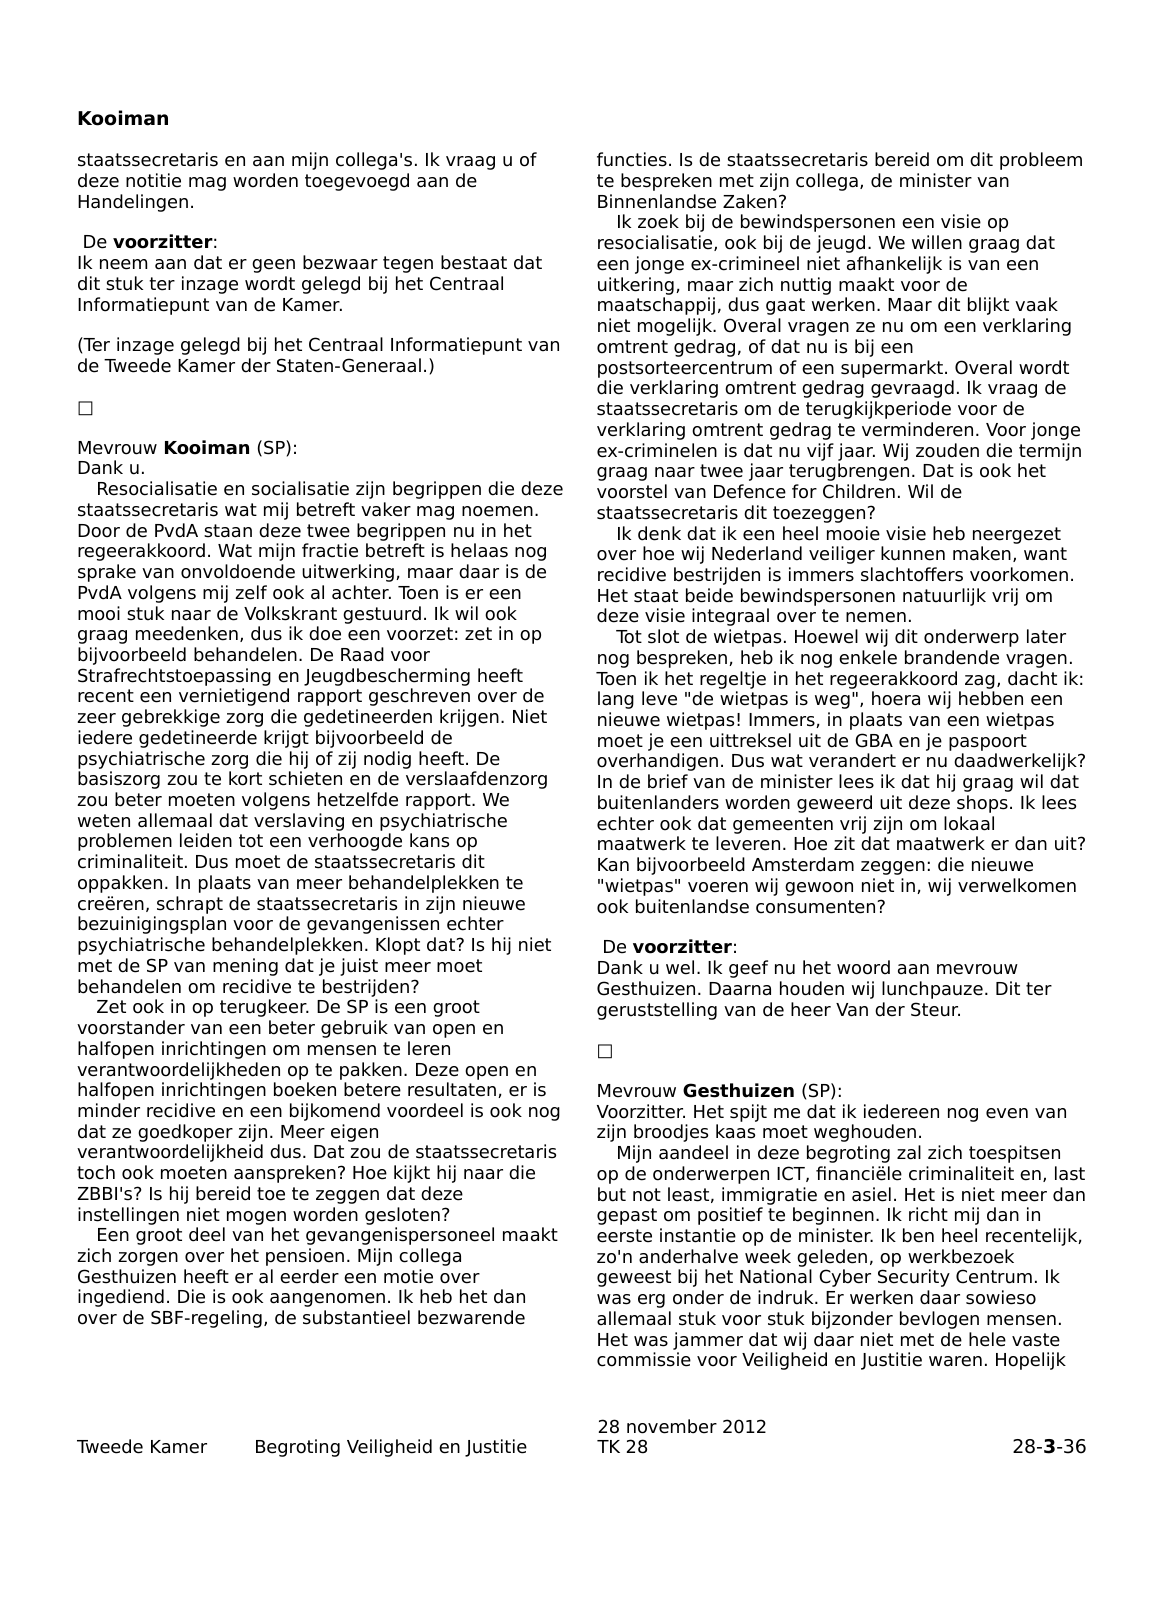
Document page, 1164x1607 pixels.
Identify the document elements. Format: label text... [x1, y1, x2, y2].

text Mevrouw Gesthuizen (SP): [596, 1081, 1087, 1102]
text Ik zoek bij de bewindspersonen een visie op resocialisatie, ook bij de jeugd. We willen graag dat een jonge ex-crimineel niet afhankelijk is van een uitkering, maar zich nuttig maakt voor de maatschappij, dus gaat werken. Maar dit blijkt vaak niet mogelijk. Overal vragen ze nu om een verklaring omtrent gedrag, of dat nu is bij een postsorteercentrum of een supermarkt. Overal wordt die verklaring omtrent gedrag gevraagd. Ik vraag de staatssecretaris om de terugkijkperiode voor de verklaring omtrent gedrag te verminderen. Voor jonge ex-criminelen is dat nu vijf jaar. Wij zouden die termijn graag naar twee jaar terugbrengen. Dat is ook het voorstel van Defence for Children. Wil de staatssecretaris dit toezeggen? [596, 212, 1087, 523]
text Tot slot de wietpas. Hoewel wij dit onderwerp later nog bespreken, heb ik nog enkele brandende vragen. Toen ik het regeltje in het regeerakkoord zag, dacht ik: lang leve "de wietpas is weg", hoera wij hebben een nieuwe wietpas! Immers, in plaats van een wietpas moet je een uittreksel uit de GBA en je paspoort overhandigen. Dus wat verandert er nu daadwerkelijk? In de brief van de minister lees ik dat hij graag wil dat buitenlanders worden geweerd uit deze shops. Ik lees echter ook dat gemeenten vrij zijn om lokaal maatwerk te leveren. Hoe zit dat maatwerk er dan uit? Kan bijvoorbeeld Amsterdam zeggen: die nieuwe "wietpas" voeren wij gewoon niet in, wij verwelkomen ook buitenlandse consumenten? [596, 627, 1087, 917]
text Een groot deel van het gevangenispersoneel maakt zich zorgen over het pensioen. Mijn collega Gesthuizen heeft er al eerder een motie over ingediend. Die is ook aangenomen. Ik heb het dan over de SBF-regeling, de substantieel bezwarende [77, 1225, 567, 1329]
text De voorzitter: [77, 232, 567, 253]
text staatssecretaris en aan mijn collega's. Ik vraag u of deze notitie mag worden toegevoegd aan de Handelingen. [77, 150, 567, 212]
text Dank u. [77, 458, 567, 479]
text Ik neem aan dat er geen bezwaar tegen bestaat dat dit stuk ter inzage wordt gelegd bij het Centraal Informatiepunt van de Kamer. [77, 253, 567, 315]
text Dank u wel. Ik geef nu het woord aan mevrouw Gesthuizen. Daarna houden wij lunchpauze. Dit ter geruststelling van de heer Van der Steur. [596, 958, 1087, 1020]
text Mevrouw Kooiman (SP): [77, 437, 567, 458]
text Zet ook in op terugkeer. De SP is een groot voorstander van een beter gebruik van open en halfopen inrichtingen om mensen te leren verantwoordelijkheden op te pakken. Deze open en halfopen inrichtingen boeken betere resultaten, er is minder recidive en een bijkomend voordeel is ook nog dat ze goedkoper zijn. Meer eigen verantwoordelijkheid dus. Dat zou de staatssecretaris toch ook moeten aanspreken? Hoe kijkt hij naar die ZBBI's? Is hij bereid toe te zeggen dat deze instellingen niet mogen worden gesloten? [77, 997, 567, 1225]
text Mijn aandeel in deze begroting zal zich toespitsen op de onderwerpen ICT, financiële criminaliteit en, last but not least, immigratie en asiel. Het is niet meer dan gepast om positief te beginnen. Ik richt mij dan in eerste instantie op de minister. Ik ben heel recentelijk, zo'n anderhalve week geleden, op werkbezoek geweest bij het National Cyber Security Centrum. Ik was erg onder de indruk. Er werken daar sowieso allemaal stuk voor stuk bijzonder bevlogen mensen. Het was jammer dat wij daar niet met de hele vaste commissie voor Veiligheid en Justitie waren. Hopelijk [596, 1143, 1087, 1371]
text De voorzitter: [596, 937, 1087, 958]
text Voorzitter. Het spijt me dat ik iedereen nog even van zijn broodjes kaas moet weghouden. [596, 1102, 1087, 1143]
text □ [77, 397, 567, 417]
text □ [596, 1040, 1087, 1061]
text (Ter inzage gelegd bij het Centraal Informatiepunt van de Tweede Kamer der Staten-Generaal.) [77, 335, 567, 377]
text Ik denk dat ik een heel mooie visie heb neergezet over hoe wij Nederland veiliger kunnen maken, want recidive bestrijden is immers slachtoffers voorkomen. Het staat beide bewindspersonen natuurlijk vrij om deze visie integraal over te nemen. [596, 523, 1087, 627]
text Resocialisatie en socialisatie zijn begrippen die deze staatssecretaris wat mij betreft vaker mag noemen. Door de PvdA staan deze twee begrippen nu in het regeerakkoord. Wat mijn fractie betreft is helaas nog sprake van onvoldoende uitwerking, maar daar is de PvdA volgens mij zelf ook al achter. Toen is er een mooi stuk naar de Volkskrant gestuurd. Ik wil ook graag meedenken, dus ik doe een voorzet: zet in op bijvoorbeeld behandelen. De Raad voor Strafrechtstoepassing en Jeugdbescherming heeft recent een vernietigend rapport geschreven over de zeer gebrekkige zorg die gedetineerden krijgen. Niet iedere gedetineerde krijgt bijvoorbeeld de psychiatrische zorg die hij of zij nodig heeft. De basiszorg zou te kort schieten en de verslaafdenzorg zou beter moeten volgens hetzelfde rapport. We weten allemaal dat verslaving en psychiatrische problemen leiden tot een verhoogde kans op criminaliteit. Dus moet de staatssecretaris dit oppakken. In plaats van meer behandelplekken te creëren, schrapt de staatssecretaris in zijn nieuwe bezuinigingsplan voor de gevangenissen echter psychiatrische behandelplekken. Klopt dat? Is hij niet met de SP van mening dat je juist meer moet behandelen om recidive te bestrijden? [77, 479, 567, 997]
text functies. Is de staatssecretaris bereid om dit probleem te bespreken met zijn collega, de minister van Binnenlandse Zaken? [596, 150, 1087, 212]
